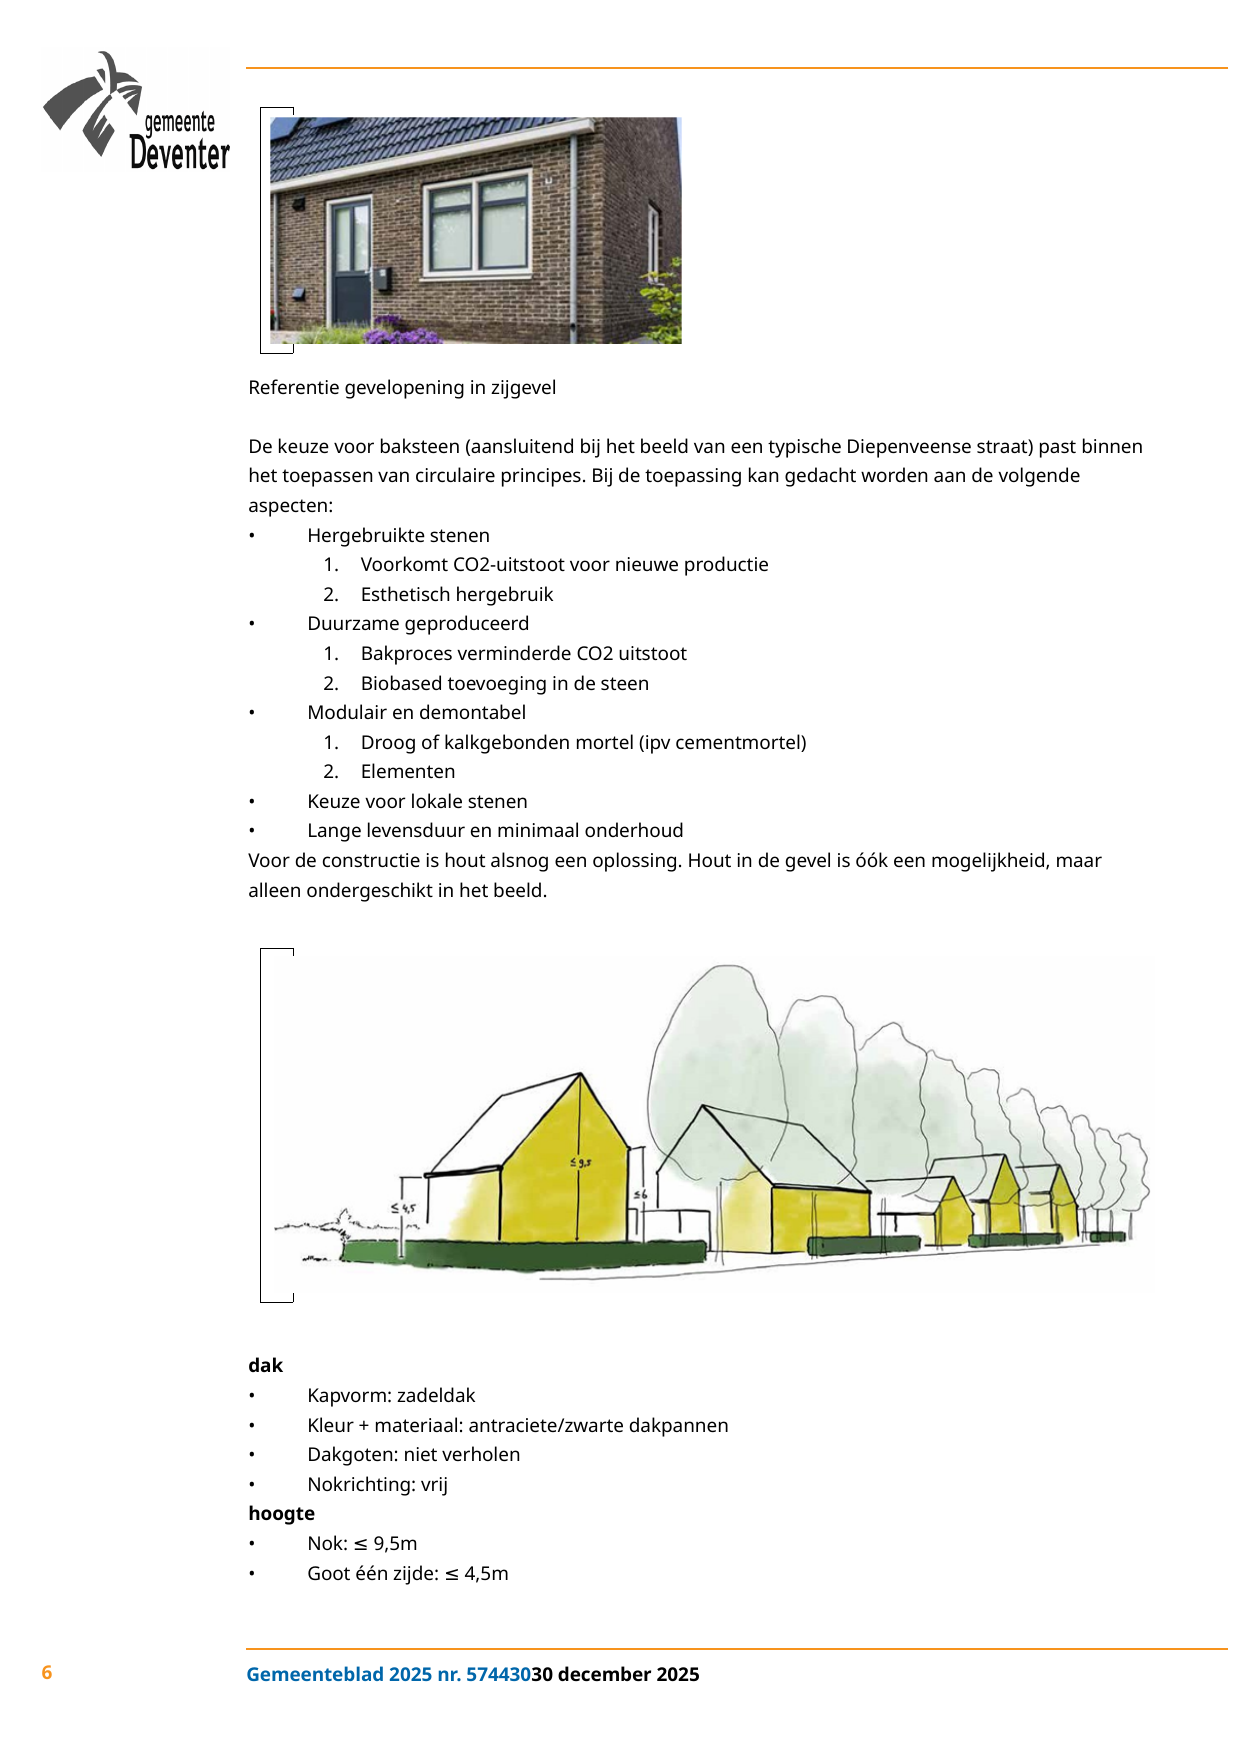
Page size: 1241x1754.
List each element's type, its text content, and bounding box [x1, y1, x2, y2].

list Bakproces verminderde CO2 uitstoot [323, 640, 1152, 666]
picture [41, 47, 231, 172]
list Elementen [323, 758, 1152, 784]
list Kapvorm: zadeldak [248, 1382, 1152, 1408]
list Keuze voor lokale stenen [248, 788, 1152, 814]
list Nokrichting: vrij [248, 1471, 1152, 1497]
picture [268, 115, 683, 344]
list Esthetisch hergebruik [323, 581, 1152, 607]
list Hergebruikte stenen [248, 522, 1152, 547]
text hoogte [248, 1501, 1152, 1526]
list Kleur + materiaal: antraciete/zwarte dakpannen [248, 1412, 1152, 1438]
picture [268, 956, 1155, 1293]
list Duurzame geproduceerd [248, 611, 1152, 636]
text Referentie gevelopening in zijgevel [248, 374, 1152, 399]
list Biobased toevoeging in de steen [323, 670, 1152, 695]
list Nok: ≤ 9,5m [248, 1530, 1152, 1556]
list Voorkomt CO2-uitstoot voor nieuwe productie [323, 551, 1152, 577]
text dak [248, 1353, 1152, 1378]
text De keuze voor baksteen (aansluitend bij het beeld van een typische Diepenveense straat) past binnen het toepassen van circulaire principes. Bij de toepassing kan gedacht worden aan de volgende aspecten: [248, 433, 1152, 518]
list Dakgoten: niet verholen [248, 1441, 1152, 1467]
list Lange levensduur en minimaal onderhoud [248, 818, 1152, 843]
text Voor de constructie is hout alsnog een oplossing. Hout in de gevel is óók een mogelijkheid, maar alleen ondergeschikt in het beeld. [248, 847, 1152, 902]
list Modulair en demontabel [248, 699, 1152, 725]
list Droog of kalkgebonden mortel (ipv cementmortel) [323, 729, 1152, 754]
list Goot één zijde: ≤ 4,5m [248, 1560, 1152, 1586]
